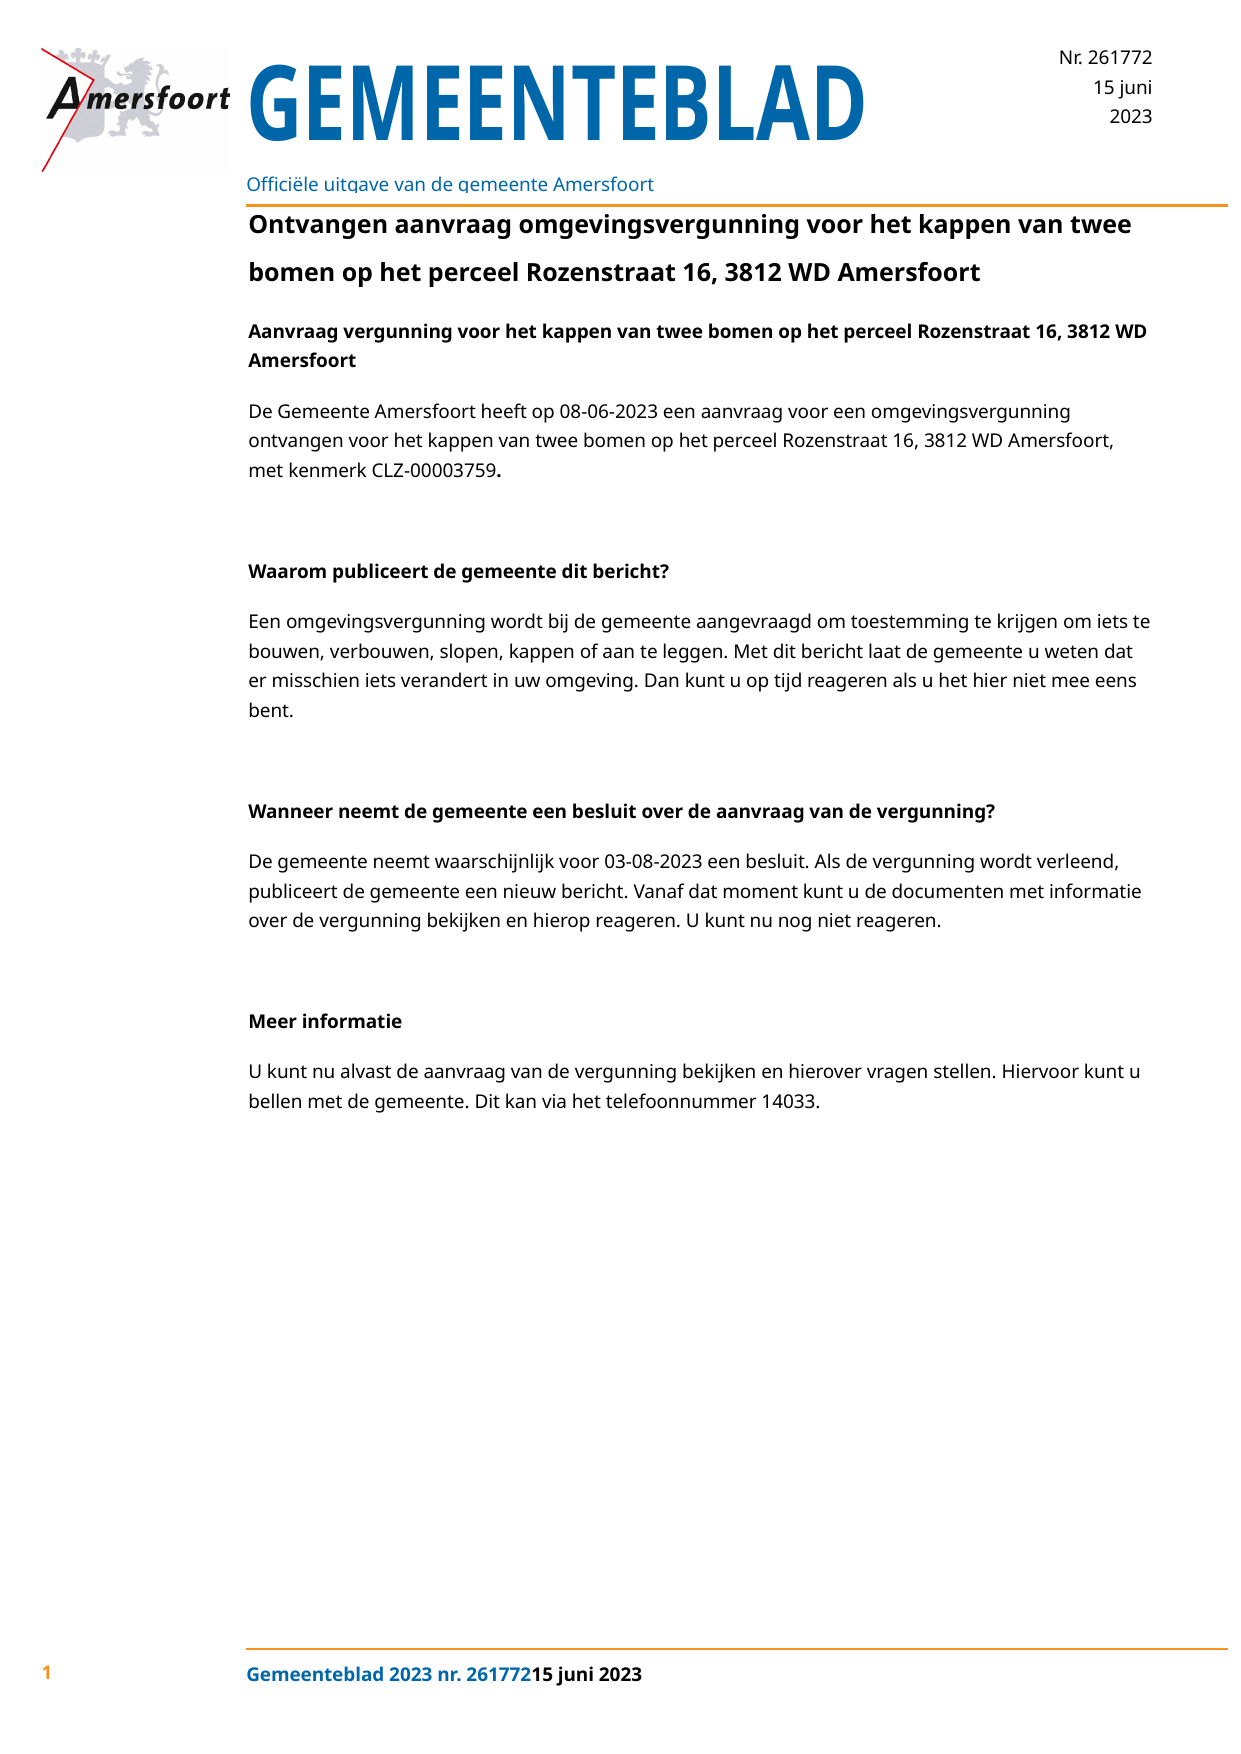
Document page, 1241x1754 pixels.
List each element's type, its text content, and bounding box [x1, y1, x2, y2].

text Aanvraag vergunning voor het kappen van twee bomen op het perceel Rozenstraat 16, 3812 WD Amersfoort [248, 318, 1152, 373]
text Meer informatie [248, 1008, 1152, 1034]
text De gemeente neemt waarschijnlijk voor 03-08-2023 een besluit. Als de vergunning wordt verleend, publiceert de gemeente een nieuw bericht. Vanaf dat moment kunt u de documenten met informatie over de vergunning bekijken en hierop reageren. U kunt nu nog niet reageren. [248, 848, 1152, 933]
text Wanneer neemt de gemeente een besluit over de aanvraag van de vergunning? [248, 798, 1152, 824]
text De Gemeente Amersfoort heeft op 08-06-2023 een aanvraag voor een omgevingsvergunning ontvangen voor het kappen van twee bomen op het perceel Rozenstraat 16, 3812 WD Amersfoort, met kenmerk CLZ-00003759. [248, 398, 1152, 483]
text U kunt nu alvast de aanvraag van de vergunning bekijken en hierover vragen stellen. Hiervoor kunt u bellen met de gemeente. Dit kan via het telefoonnummer 14033. [248, 1059, 1152, 1114]
picture [41, 47, 231, 172]
text Een omgevingsvergunning wordt bij de gemeente aangevraagd om toestemming te krijgen om iets te bouwen, verbouwen, slopen, kappen of aan te leggen. Met dit bericht laat de gemeente u weten dat er misschien iets verandert in uw omgeving. Dan kunt u op tijd reageren als u het hier niet mee eens bent. [248, 608, 1152, 723]
text Waarom publiceert de gemeente dit bericht? [248, 558, 1152, 584]
text Ontvangen aanvraag omgevingsvergunning voor het kappen van twee bomen op het perceel Rozenstraat 16, 3812 WD Amersfoort [248, 207, 1152, 288]
